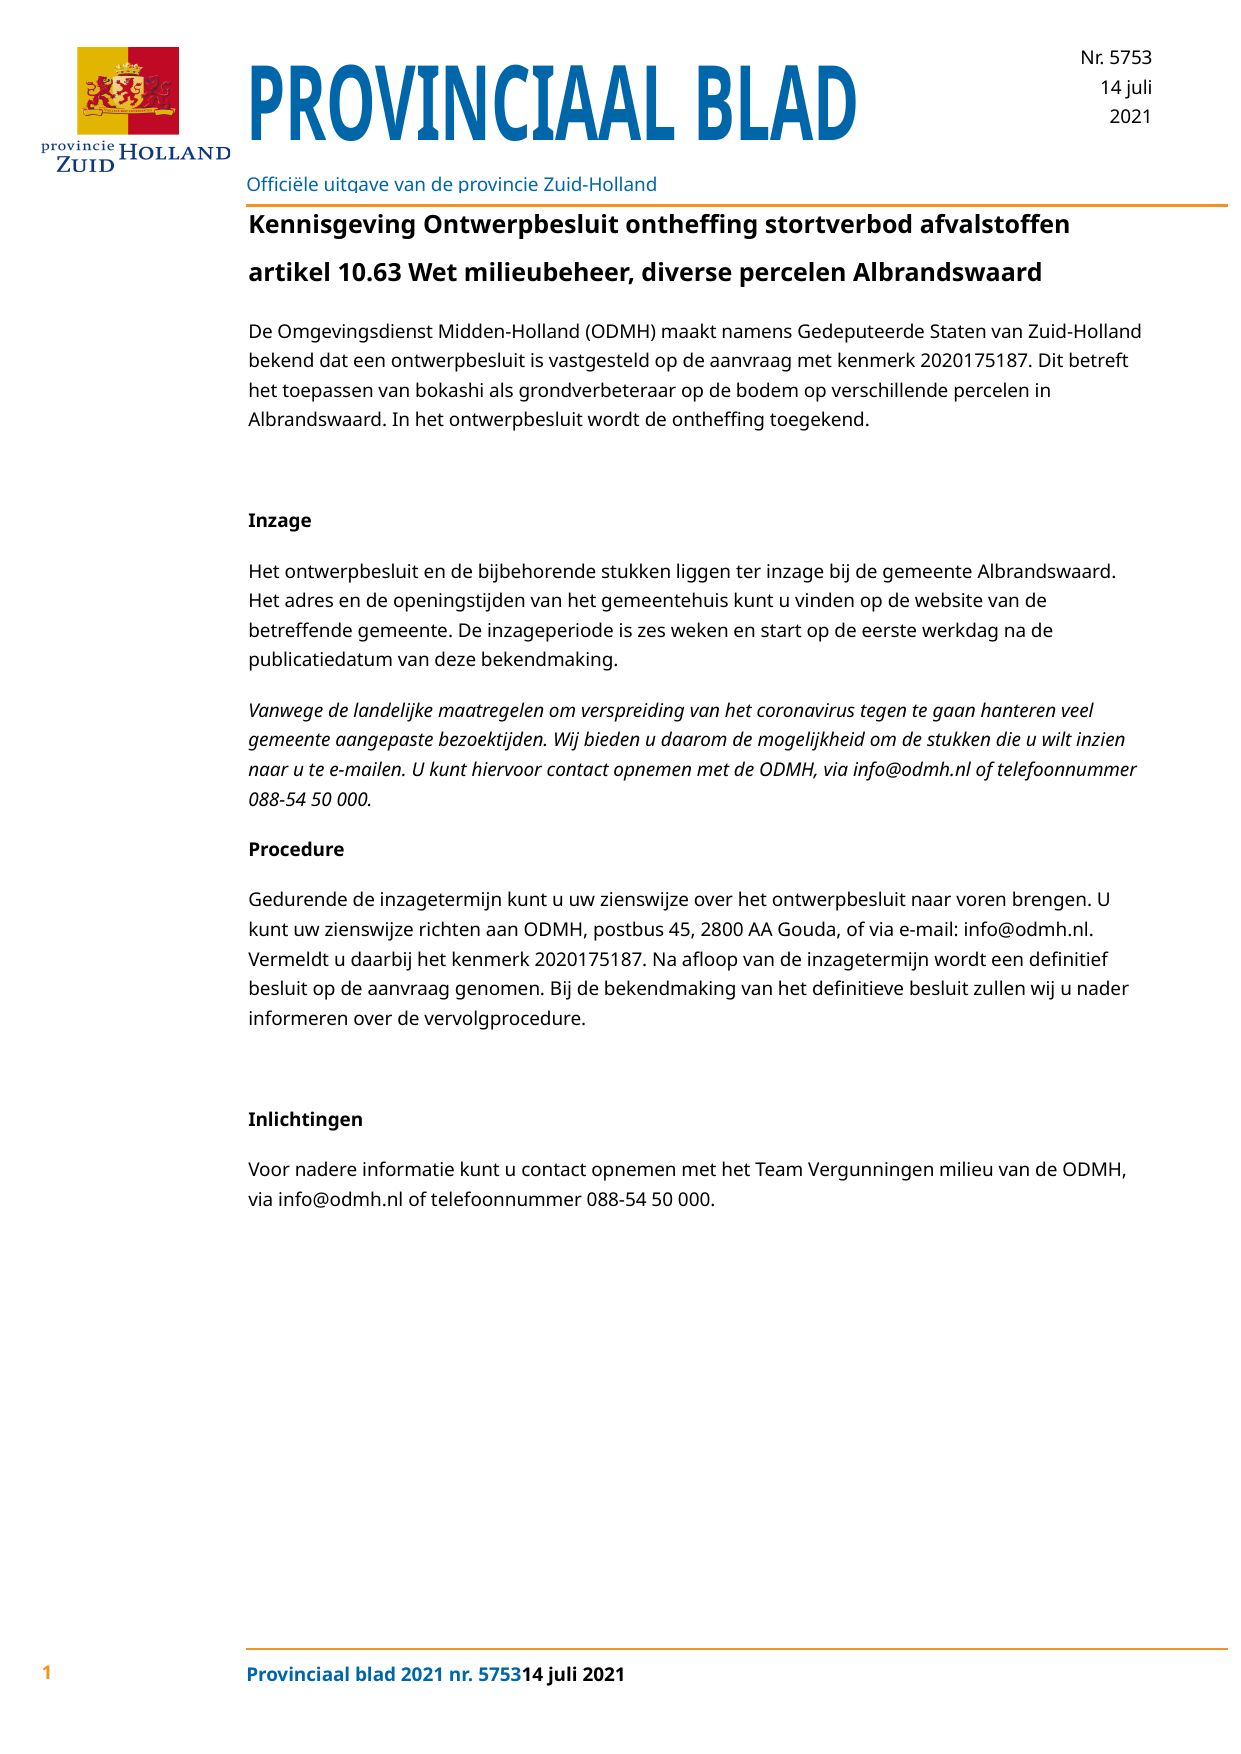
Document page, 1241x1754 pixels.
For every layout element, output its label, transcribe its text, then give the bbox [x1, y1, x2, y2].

text De Omgevingsdienst Midden-Holland (ODMH) maakt namens Gedeputeerde Staten van Zuid-Holland bekend dat een ontwerpbesluit is vastgesteld op de aanvraag met kenmerk 2020175187. Dit betreft het toepassen van bokashi als grondverbeteraar op de bodem op verschillende percelen in Albrandswaard. In het ontwerpbesluit wordt de ontheffing toegekend. [248, 318, 1152, 432]
text Het ontwerpbesluit en de bijbehorende stukken liggen ter inzage bij de gemeente Albrandswaard. Het adres en de openingstijden van het gemeentehuis kunt u vinden op de website van de betreffende gemeente. De inzageperiode is zes weken en start op de eerste werkdag na de publicatiedatum van deze bekendmaking. [248, 558, 1152, 672]
text Voor nadere informatie kunt u contact opnemen met het Team Vergunningen milieu van de ODMH, via info@odmh.nl of telefoonnummer 088-54 50 000. [248, 1156, 1152, 1212]
text Procedure [248, 836, 1152, 862]
text Inzage [248, 507, 1152, 533]
text Kennisgeving Ontwerpbesluit ontheffing stortverbod afvalstoffen artikel 10.63 Wet milieubeheer, diverse percelen Albrandswaard [248, 207, 1152, 288]
text Gedurende de inzagetermijn kunt u uw zienswijze over het ontwerpbesluit naar voren brengen. U kunt uw zienswijze richten aan ODMH, postbus 45, 2800 AA Gouda, of via e-mail: info@odmh.nl. Vermeldt u daarbij het kenmerk 2020175187. Na afloop van de inzagetermijn wordt een definitief besluit op de aanvraag genomen. Bij de bekendmaking van het definitieve besluit zullen wij u nader informeren over de vervolgprocedure. [248, 887, 1152, 1031]
picture [41, 47, 231, 172]
text Inlichtingen [248, 1106, 1152, 1132]
text Vanwege de landelijke maatregelen om verspreiding van het coronavirus tegen te gaan hanteren veel gemeente aangepaste bezoektijden. Wij bieden u daarom de mogelijkheid om de stukken die u wilt inzien naar u te e-mailen. U kunt hiervoor contact opnemen met de ODMH, via info@odmh.nl of telefoonnummer 088-54 50 000. [248, 697, 1152, 812]
